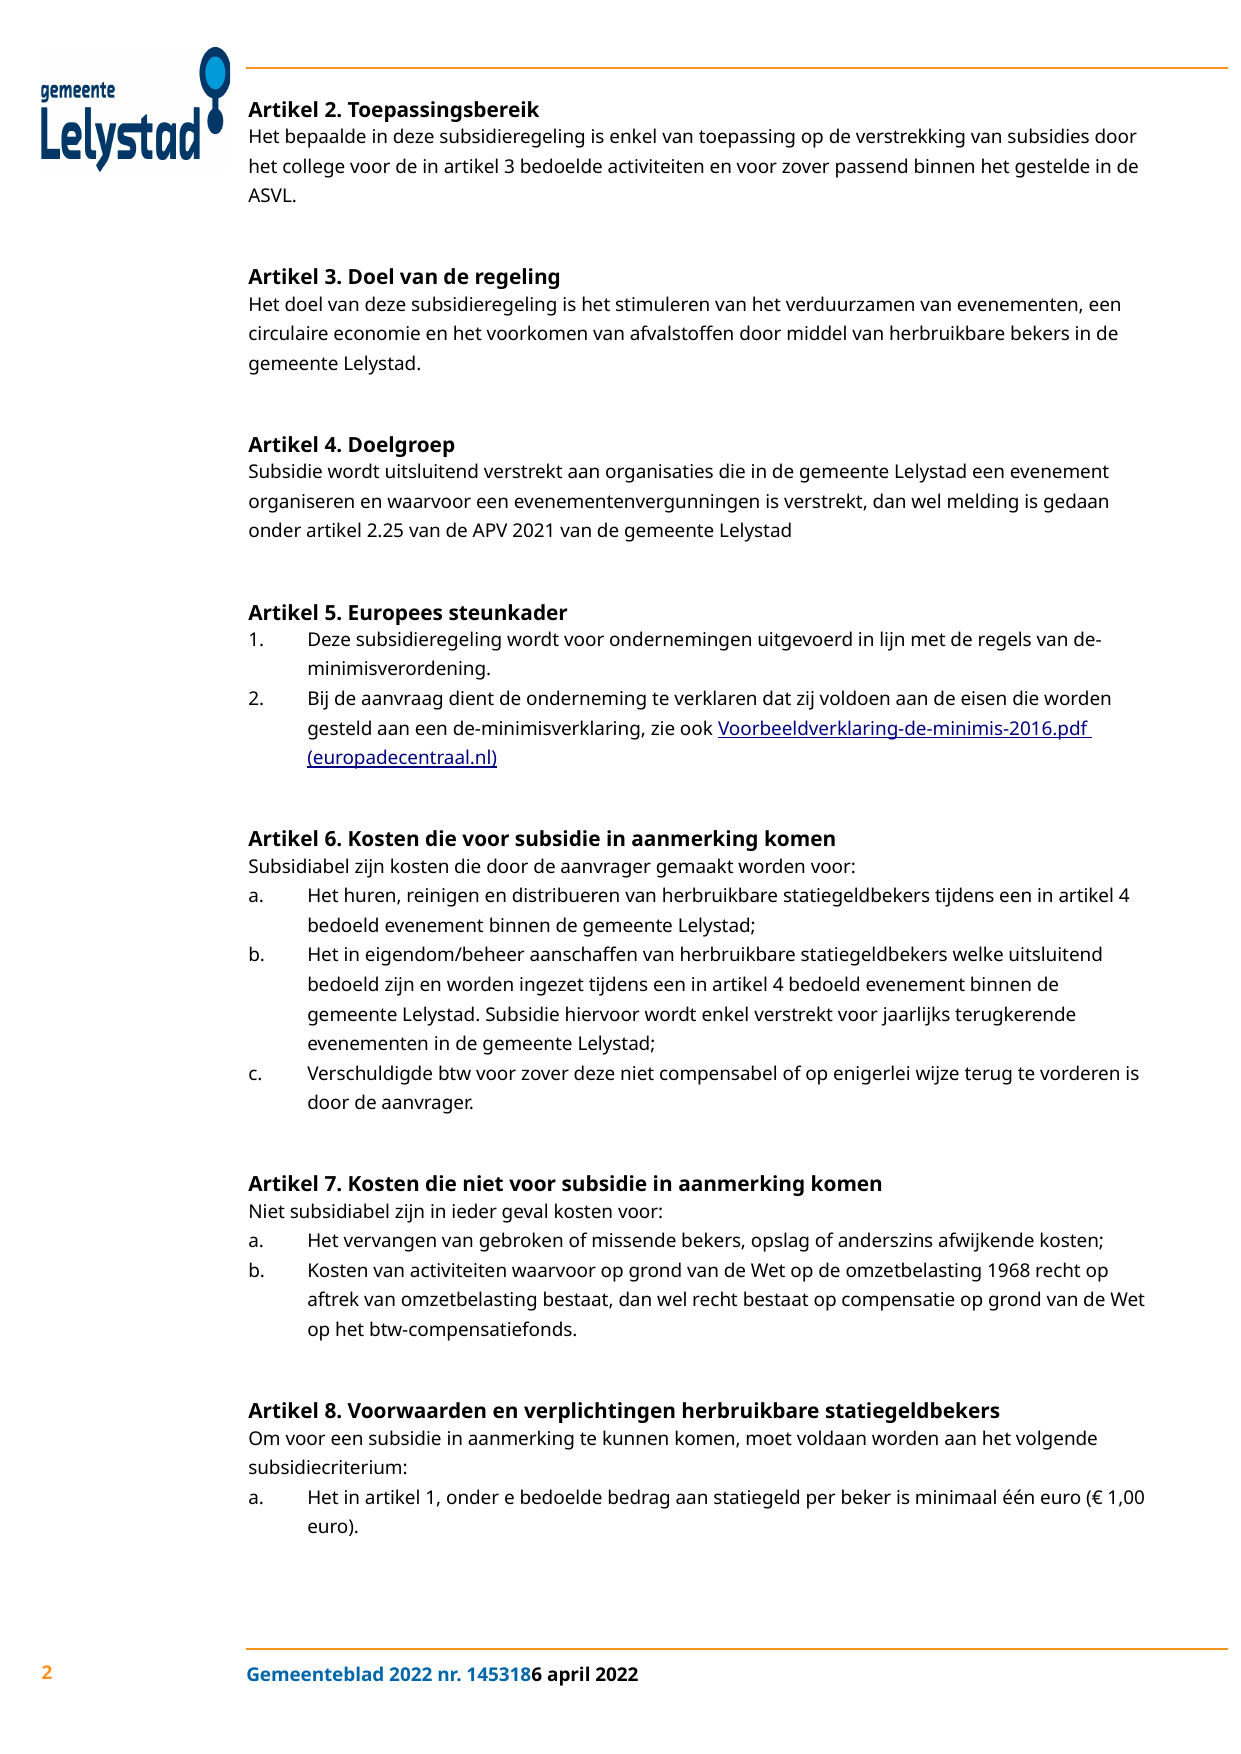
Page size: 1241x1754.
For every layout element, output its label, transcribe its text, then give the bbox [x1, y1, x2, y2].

text Artikel 6. Kosten die voor subsidie in aanmerking komen [248, 824, 1152, 853]
picture [41, 47, 231, 172]
list Verschuldigde btw voor zover deze niet compensabel of op enigerlei wijze terug te vorderen is door de aanvrager. [248, 1060, 1152, 1115]
list Het in artikel 1, onder e bedoelde bedrag aan statiegeld per beker is minimaal één euro (€ 1,00 euro). [248, 1484, 1152, 1539]
text Artikel 7. Kosten die niet voor subsidie in aanmerking komen [248, 1169, 1152, 1198]
list Het huren, reinigen en distribueren van herbruikbare statiegeldbekers tijdens een in artikel 4 bedoeld evenement binnen de gemeente Lelystad; [248, 882, 1152, 938]
text Niet subsidiabel zijn in ieder geval kosten voor: [248, 1198, 1152, 1224]
text Artikel 2. Toepassingsbereik [248, 95, 1152, 123]
text Artikel 4. Doelgroep [248, 430, 1152, 458]
text Artikel 3. Doel van de regeling [248, 262, 1152, 291]
text Subsidiabel zijn kosten die door de aanvrager gemaakt worden voor: [248, 853, 1152, 878]
text Het bepaalde in deze subsidieregeling is enkel van toepassing op de verstrekking van subsidies door [248, 123, 1152, 149]
text Subsidie wordt uitsluitend verstrekt aan organisaties die in de gemeente Lelystad een evenement organiseren en waarvoor een evenementenvergunningen is verstrekt, dan wel melding is gedaan onder artikel 2.25 van de APV 2021 van de gemeente Lelystad [248, 458, 1152, 543]
text Om voor een subsidie in aanmerking te kunnen komen, moet voldaan worden aan het volgende subsidiecriterium: [248, 1425, 1152, 1480]
list Deze subsidieregeling wordt voor ondernemingen uitgevoerd in lijn met de regels van de-minimisverordening. [248, 626, 1152, 681]
list Kosten van activiteiten waarvoor op grond van de Wet op de omzetbelasting 1968 recht op aftrek van omzetbelasting bestaat, dan wel recht bestaat op compensatie op grond van de Wet op het btw-compensatiefonds. [248, 1257, 1152, 1342]
text ASVL. [248, 182, 1152, 208]
list Bij de aanvraag dient de onderneming te verklaren dat zij voldoen aan de eisen die worden gesteld aan een de-minimisverklaring, zie ook Voorbeeldverklaring-de-minimis-2016.pdf (europadecentraal.nl) [248, 685, 1152, 770]
text Artikel 8. Voorwaarden en verplichtingen herbruikbare statiegeldbekers [248, 1396, 1152, 1425]
text Artikel 5. Europees steunkader [248, 598, 1152, 626]
list Het vervangen van gebroken of missende bekers, opslag of anderszins afwijkende kosten; [248, 1227, 1152, 1253]
text Het doel van deze subsidieregeling is het stimuleren van het verduurzamen van evenementen, een circulaire economie en het voorkomen van afvalstoffen door middel van herbruikbare bekers in de gemeente Lelystad. [248, 291, 1152, 376]
list Het in eigendom/beheer aanschaffen van herbruikbare statiegeldbekers welke uitsluitend bedoeld zijn en worden ingezet tijdens een in artikel 4 bedoeld evenement binnen de gemeente Lelystad. Subsidie hiervoor wordt enkel verstrekt voor jaarlijks terugkerende evenementen in de gemeente Lelystad; [248, 942, 1152, 1056]
text het college voor de in artikel 3 bedoelde activiteiten en voor zover passend binnen het gestelde in de [248, 153, 1152, 178]
